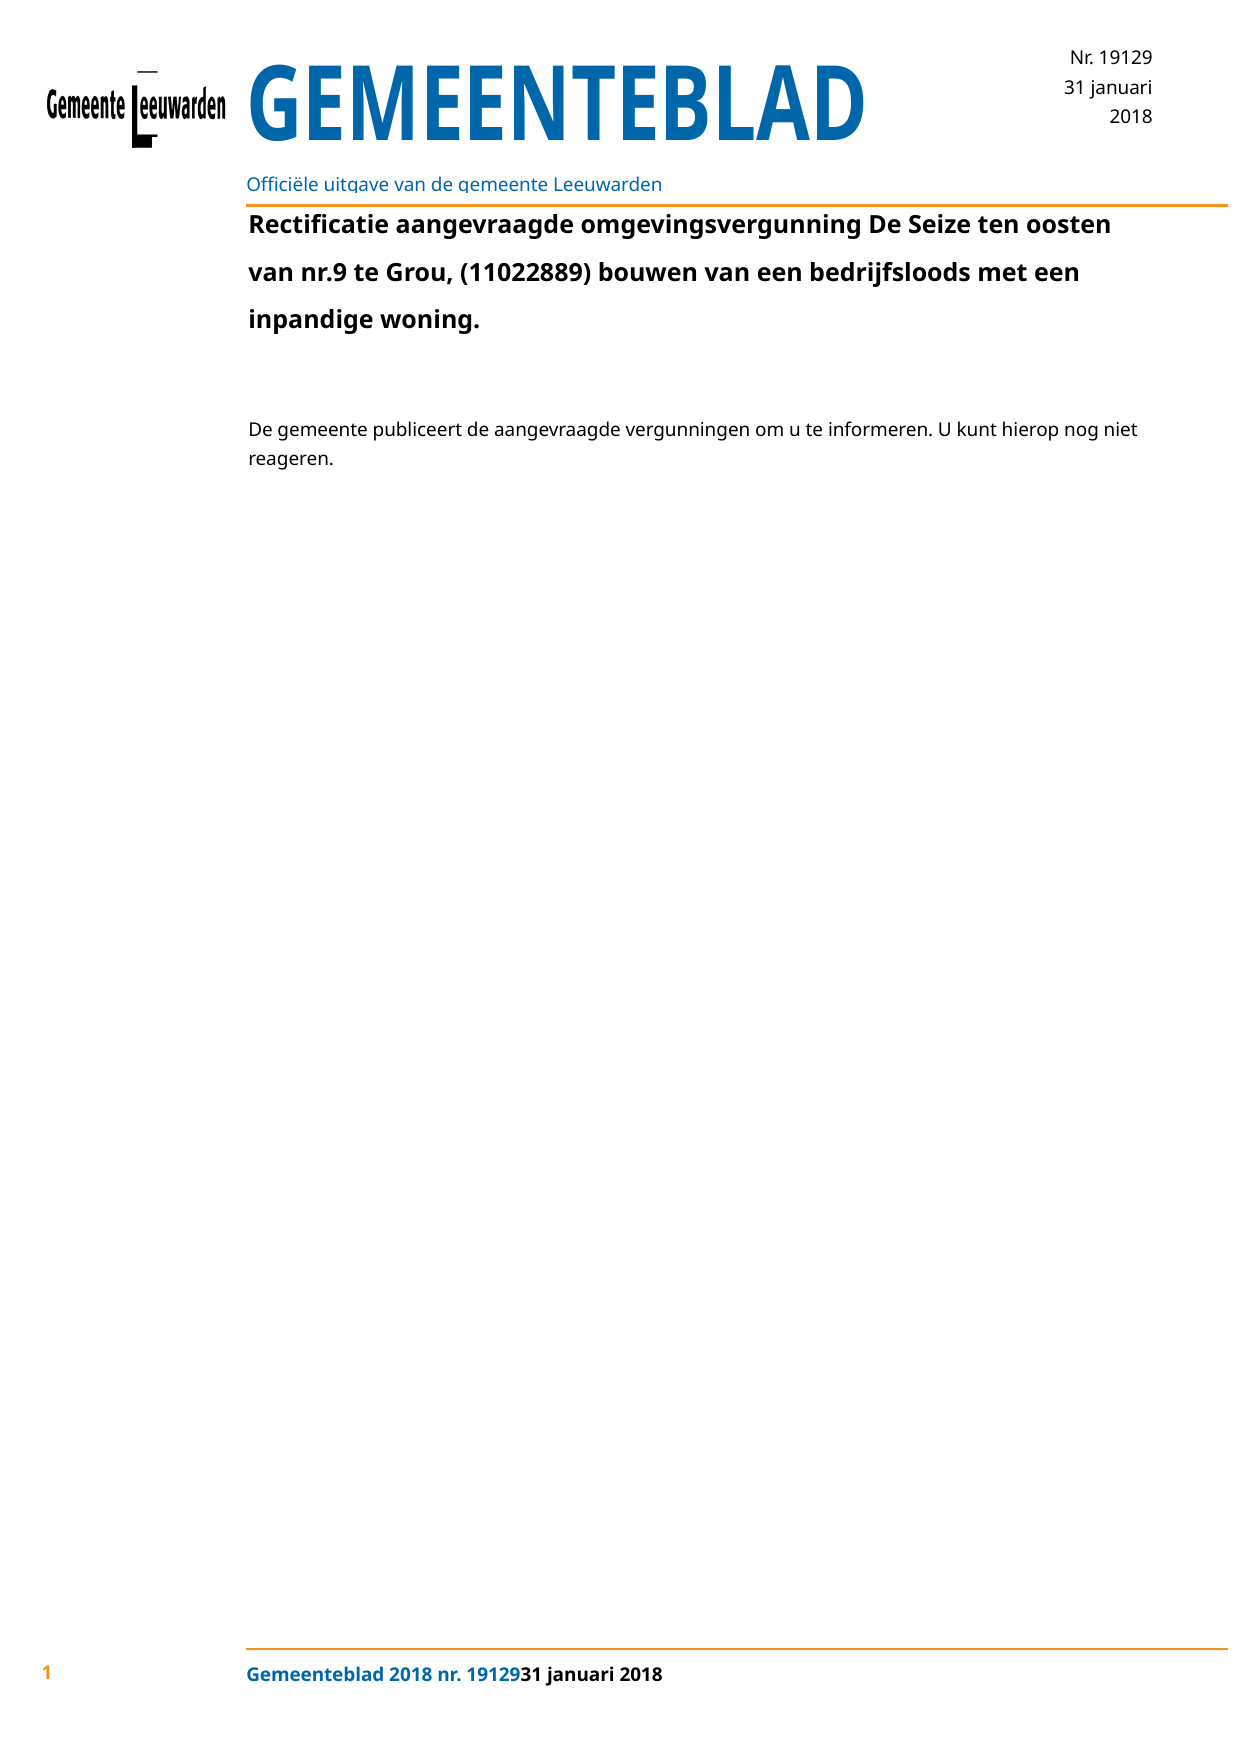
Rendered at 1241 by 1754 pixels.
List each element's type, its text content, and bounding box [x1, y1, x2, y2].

text Rectificatie aangevraagde omgevingsvergunning De Seize ten oosten van nr.9 te Grou, (11022889) bouwen van een bedrijfsloods met een inpandige woning. [248, 207, 1152, 336]
text De gemeente publiceert de aangevraagde vergunningen om u te informeren. U kunt hierop nog niet reageren. [248, 416, 1152, 471]
picture [41, 47, 231, 172]
